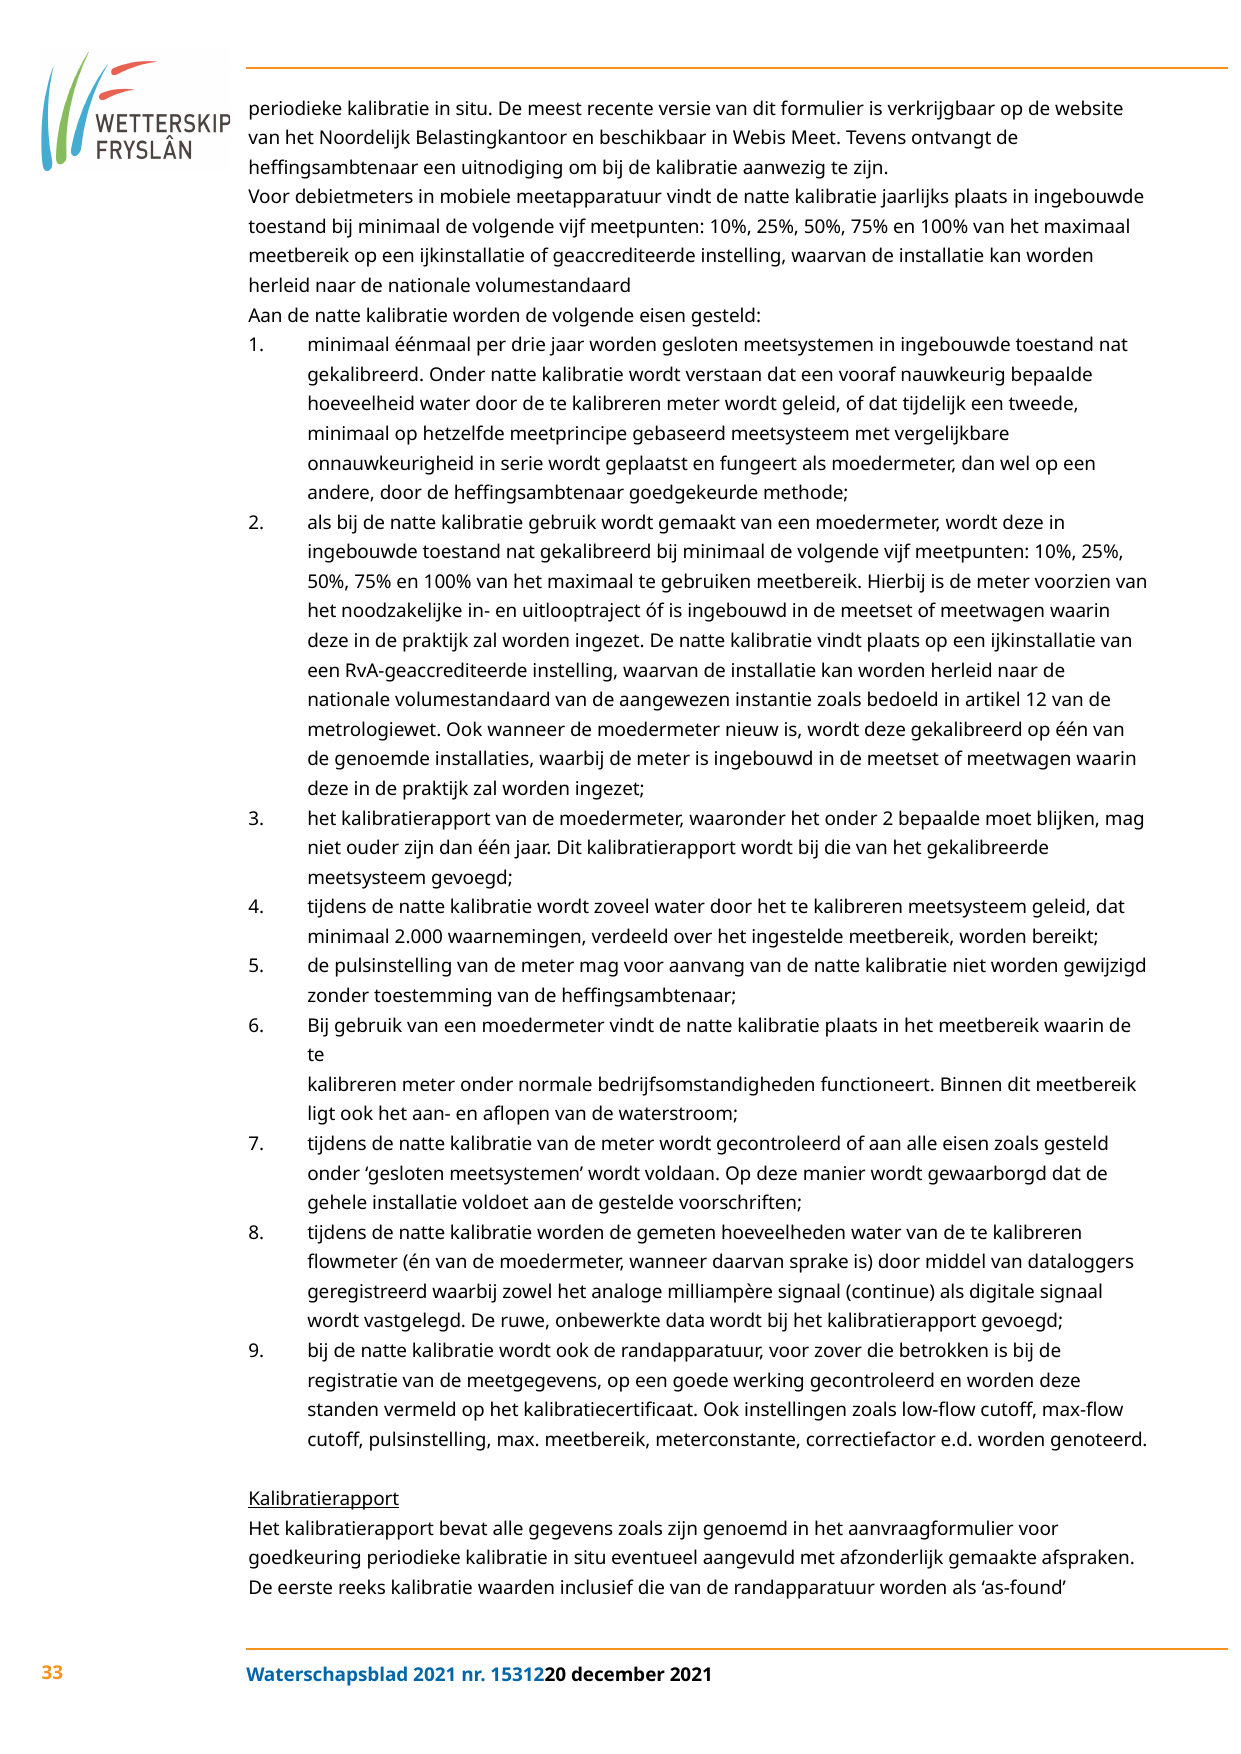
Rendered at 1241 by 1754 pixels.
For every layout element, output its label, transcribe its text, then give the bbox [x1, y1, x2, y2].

list bij de natte kalibratie wordt ook de randapparatuur, voor zover die betrokken is bij de registratie van de meetgegevens, op een goede werking gecontroleerd en worden deze standen vermeld op het kalibratiecertificaat. Ook instellingen zoals low-flow cutoff, max-flow cutoff, pulsinstelling, max. meetbereik, meterconstante, correctiefactor e.d. worden genoteerd. [248, 1337, 1152, 1452]
picture [41, 47, 231, 172]
list tijdens de natte kalibratie van de meter wordt gecontroleerd of aan alle eisen zoals gesteld onder ‘gesloten meetsystemen’ wordt voldaan. Op deze manier wordt gewaarborgd dat de gehele installatie voldoet aan de gestelde voorschriften; [248, 1130, 1152, 1215]
text periodieke kalibratie in situ. De meest recente versie van dit formulier is verkrijgbaar op de website van het Noordelijk Belastingkantoor en beschikbaar in Webis Meet. Tevens ontvangt de heffingsambtenaar een uitnodiging om bij de kalibratie aanwezig te zijn. [248, 95, 1152, 180]
text De eerste reeks kalibratie waarden inclusief die van de randapparatuur worden als ‘as-found’ [248, 1574, 1152, 1600]
list de pulsinstelling van de meter mag voor aanvang van de natte kalibratie niet worden gewijzigd zonder toestemming van de heffingsambtenaar; [248, 953, 1152, 1008]
list kalibreren meter onder normale bedrijfsomstandigheden functioneert. Binnen dit meetbereik ligt ook het aan- en aflopen van de waterstroom; [248, 1071, 1152, 1126]
list als bij de natte kalibratie gebruik wordt gemaakt van een moedermeter, wordt deze in ingebouwde toestand nat gekalibreerd bij minimaal de volgende vijf meetpunten: 10%, 25%, 50%, 75% en 100% van het maximaal te gebruiken meetbereik. Hierbij is de meter voorzien van het noodzakelijke in- en uitlooptraject óf is ingebouwd in de meetset of meetwagen waarin deze in de praktijk zal worden ingezet. De natte kalibratie vindt plaats op een ijkinstallatie van een RvA-geaccrediteerde instelling, waarvan de installatie kan worden herleid naar de nationale volumestandaard van de aangewezen instantie zoals bedoeld in artikel 12 van de metrologiewet. Ook wanneer de moedermeter nieuw is, wordt deze gekalibreerd op één van de genoemde installaties, waarbij de meter is ingebouwd in de meetset of meetwagen waarin deze in de praktijk zal worden ingezet; [248, 509, 1152, 801]
list tijdens de natte kalibratie worden de gemeten hoeveelheden water van de te kalibreren flowmeter (én van de moedermeter, wanneer daarvan sprake is) door middel van dataloggers geregistreerd waarbij zowel het analoge milliampère signaal (continue) als digitale signaal wordt vastgelegd. De ruwe, onbewerkte data wordt bij het kalibratierapport gevoegd; [248, 1219, 1152, 1333]
list het kalibratierapport van de moedermeter, waaronder het onder 2 bepaalde moet blijken, mag niet ouder zijn dan één jaar. Dit kalibratierapport wordt bij die van het gekalibreerde meetsysteem gevoegd; [248, 805, 1152, 890]
text Kalibratierapport [248, 1485, 1152, 1511]
list minimaal éénmaal per drie jaar worden gesloten meetsystemen in ingebouwde toestand nat gekalibreerd. Onder natte kalibratie wordt verstaan dat een vooraf nauwkeurig bepaalde hoeveelheid water door de te kalibreren meter wordt geleid, of dat tijdelijk een tweede, minimaal op hetzelfde meetprincipe gebaseerd meetsysteem met vergelijkbare onnauwkeurigheid in serie wordt geplaatst en fungeert als moedermeter, dan wel op een andere, door de heffingsambtenaar goedgekeurde methode; [248, 331, 1152, 505]
list tijdens de natte kalibratie wordt zoveel water door het te kalibreren meetsysteem geleid, dat minimaal 2.000 waarnemingen, verdeeld over het ingestelde meetbereik, worden bereikt; [248, 893, 1152, 949]
text Voor debietmeters in mobiele meetapparatuur vindt de natte kalibratie jaarlijks plaats in ingebouwde toestand bij minimaal de volgende vijf meetpunten: 10%, 25%, 50%, 75% en 100% van het maximaal meetbereik op een ijkinstallatie of geaccrediteerde instelling, waarvan de installatie kan worden herleid naar de nationale volumestandaard [248, 183, 1152, 298]
text Het kalibratierapport bevat alle gegevens zoals zijn genoemd in het aanvraagformulier voor goedkeuring periodieke kalibratie in situ eventueel aangevuld met afzonderlijk gemaakte afspraken. [248, 1515, 1152, 1570]
text Aan de natte kalibratie worden de volgende eisen gesteld: [248, 302, 1152, 328]
list Bij gebruik van een moedermeter vindt de natte kalibratie plaats in het meetbereik waarin de te [248, 1012, 1152, 1067]
